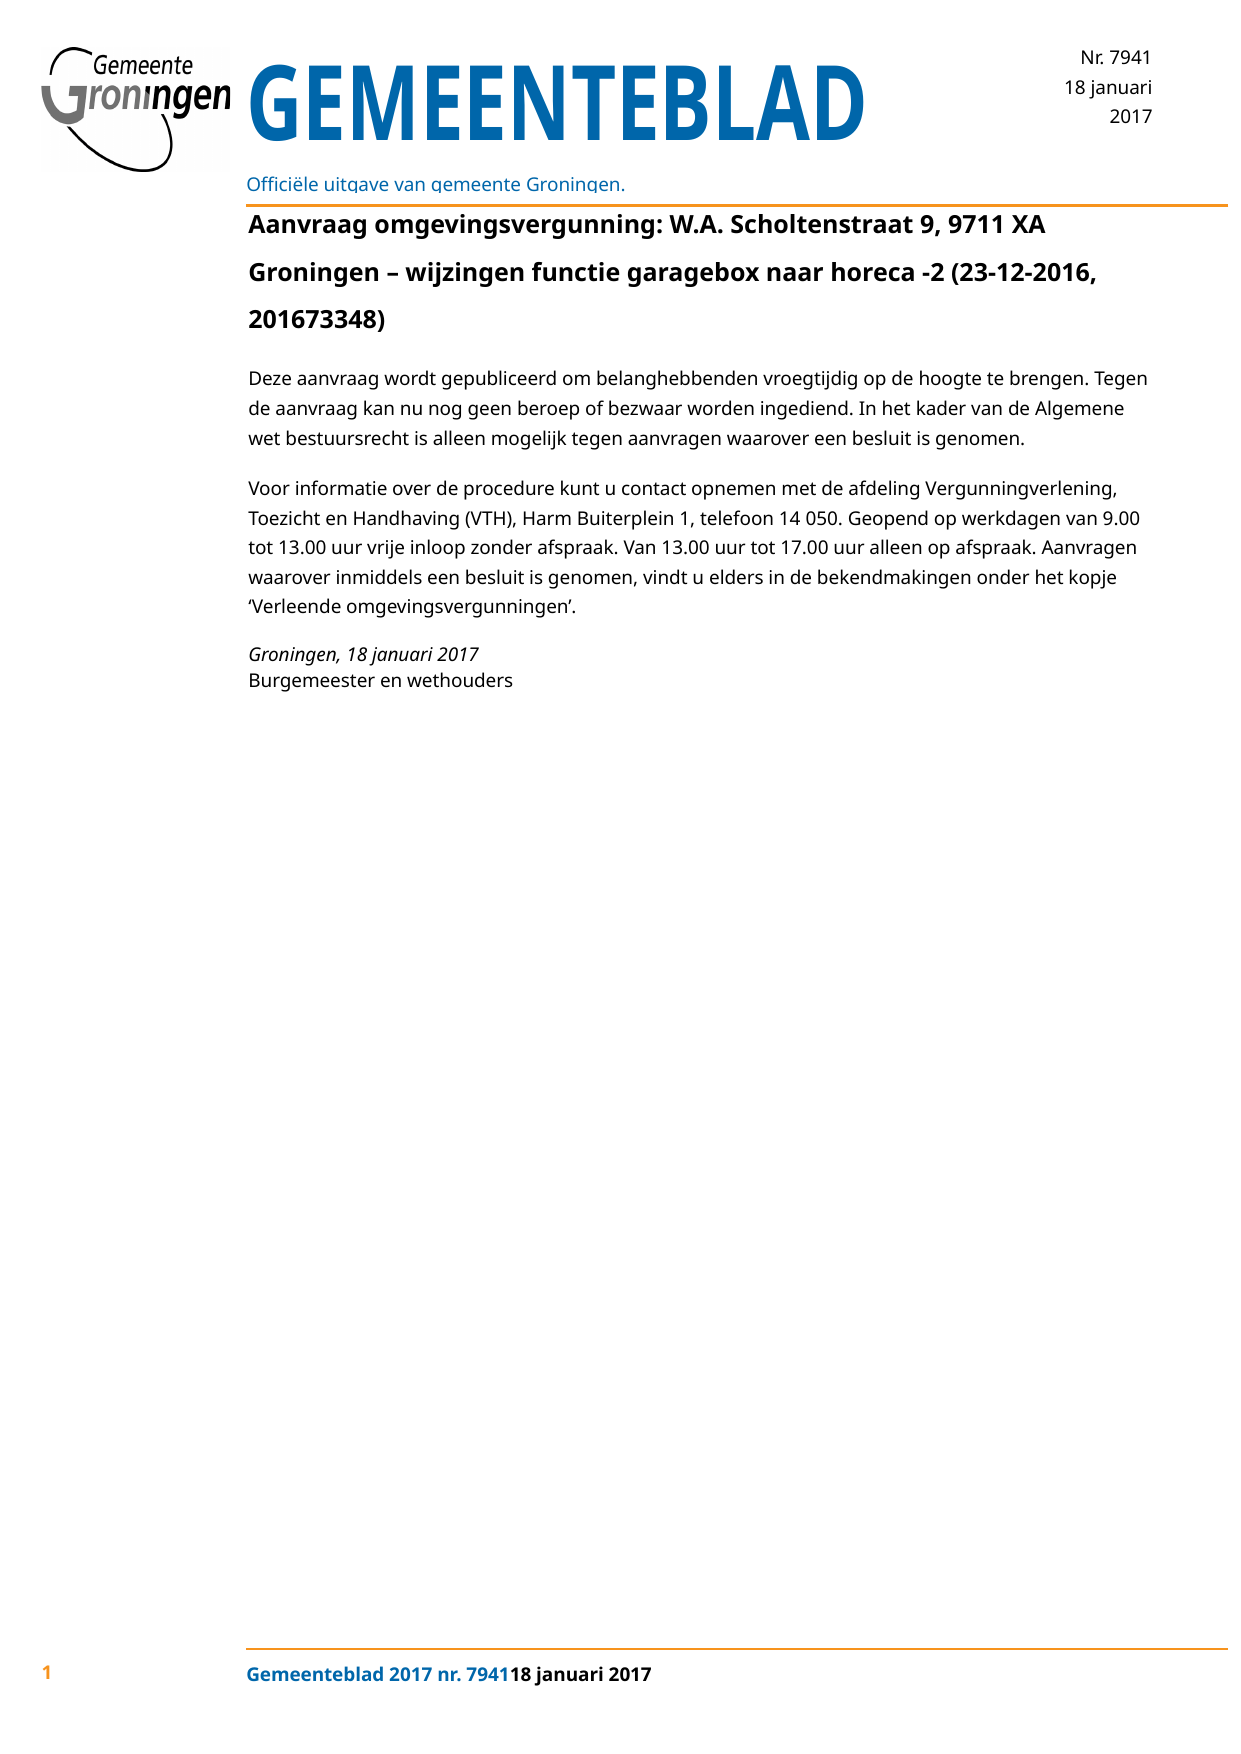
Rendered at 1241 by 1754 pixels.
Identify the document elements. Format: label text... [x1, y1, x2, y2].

text Deze aanvraag wordt gepubliceerd om belanghebbenden vroegtijdig op de hoogte te brengen. Tegen de aanvraag kan nu nog geen beroep of bezwaar worden ingediend. In het kader van de Algemene wet bestuursrecht is alleen mogelijk tegen aanvragen waarover een besluit is genomen. [248, 366, 1152, 450]
text Groningen, 18 januari 2017 [248, 641, 1152, 667]
text Voor informatie over de procedure kunt u contact opnemen met de afdeling Vergunningverlening, Toezicht en Handhaving (VTH), Harm Buiterplein 1, telefoon 14 050. Geopend op werkdagen van 9.00 tot 13.00 uur vrije inloop zonder afspraak. Van 13.00 uur tot 17.00 uur alleen op afspraak. Aanvragen waarover inmiddels een besluit is genomen, vindt u elders in de bekendmakingen onder het kopje ‘Verleende omgevingsvergunningen’. [248, 475, 1152, 619]
text Burgemeester en wethouders [248, 667, 1152, 693]
text Aanvraag omgevingsvergunning: W.A. Scholtenstraat 9, 9711 XA Groningen – wijzingen functie garagebox naar horeca -2 (23-12-2016, 201673348) [248, 207, 1152, 336]
picture [41, 47, 231, 172]
